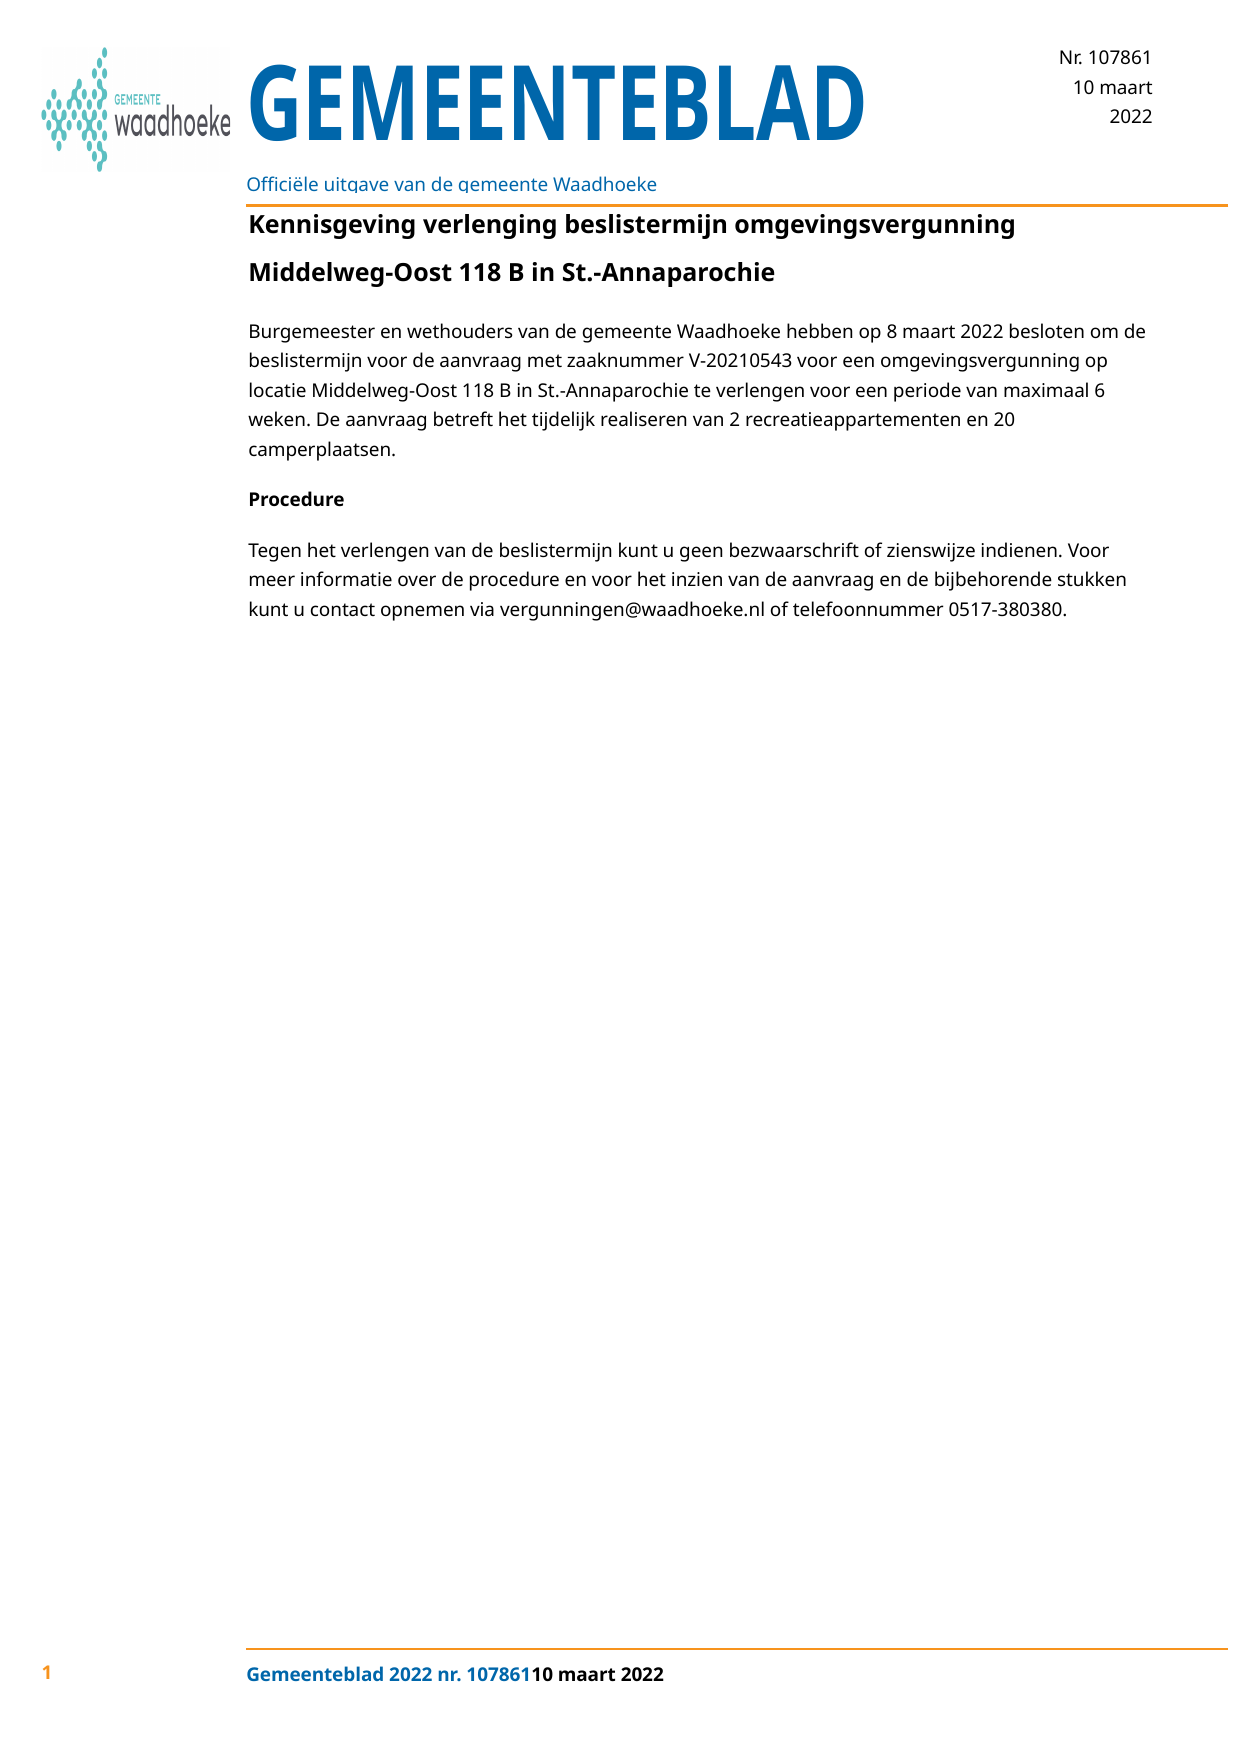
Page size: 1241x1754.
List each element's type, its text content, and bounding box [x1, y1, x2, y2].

text Tegen het verlengen van de beslistermijn kunt u geen bezwaarschrift of zienswijze indienen. Voor meer informatie over de procedure en voor het inzien van de aanvraag en de bijbehorende stukken kunt u contact opnemen via vergunningen@waadhoeke.nl of telefoonnummer 0517-380380. [248, 537, 1152, 622]
text Burgemeester en wethouders van de gemeente Waadhoeke hebben op 8 maart 2022 besloten om de beslistermijn voor de aanvraag met zaaknummer V-20210543 voor een omgevingsvergunning op locatie Middelweg-Oost 118 B in St.-Annaparochie te verlengen voor een periode van maximaal 6 weken. De aanvraag betreft het tijdelijk realiseren van 2 recreatieappartementen en 20 camperplaatsen. [248, 318, 1152, 462]
text Procedure [248, 487, 1152, 512]
picture [41, 47, 231, 172]
text Kennisgeving verlenging beslistermijn omgevingsvergunning Middelweg-Oost 118 B in St.-Annaparochie [248, 207, 1152, 288]
